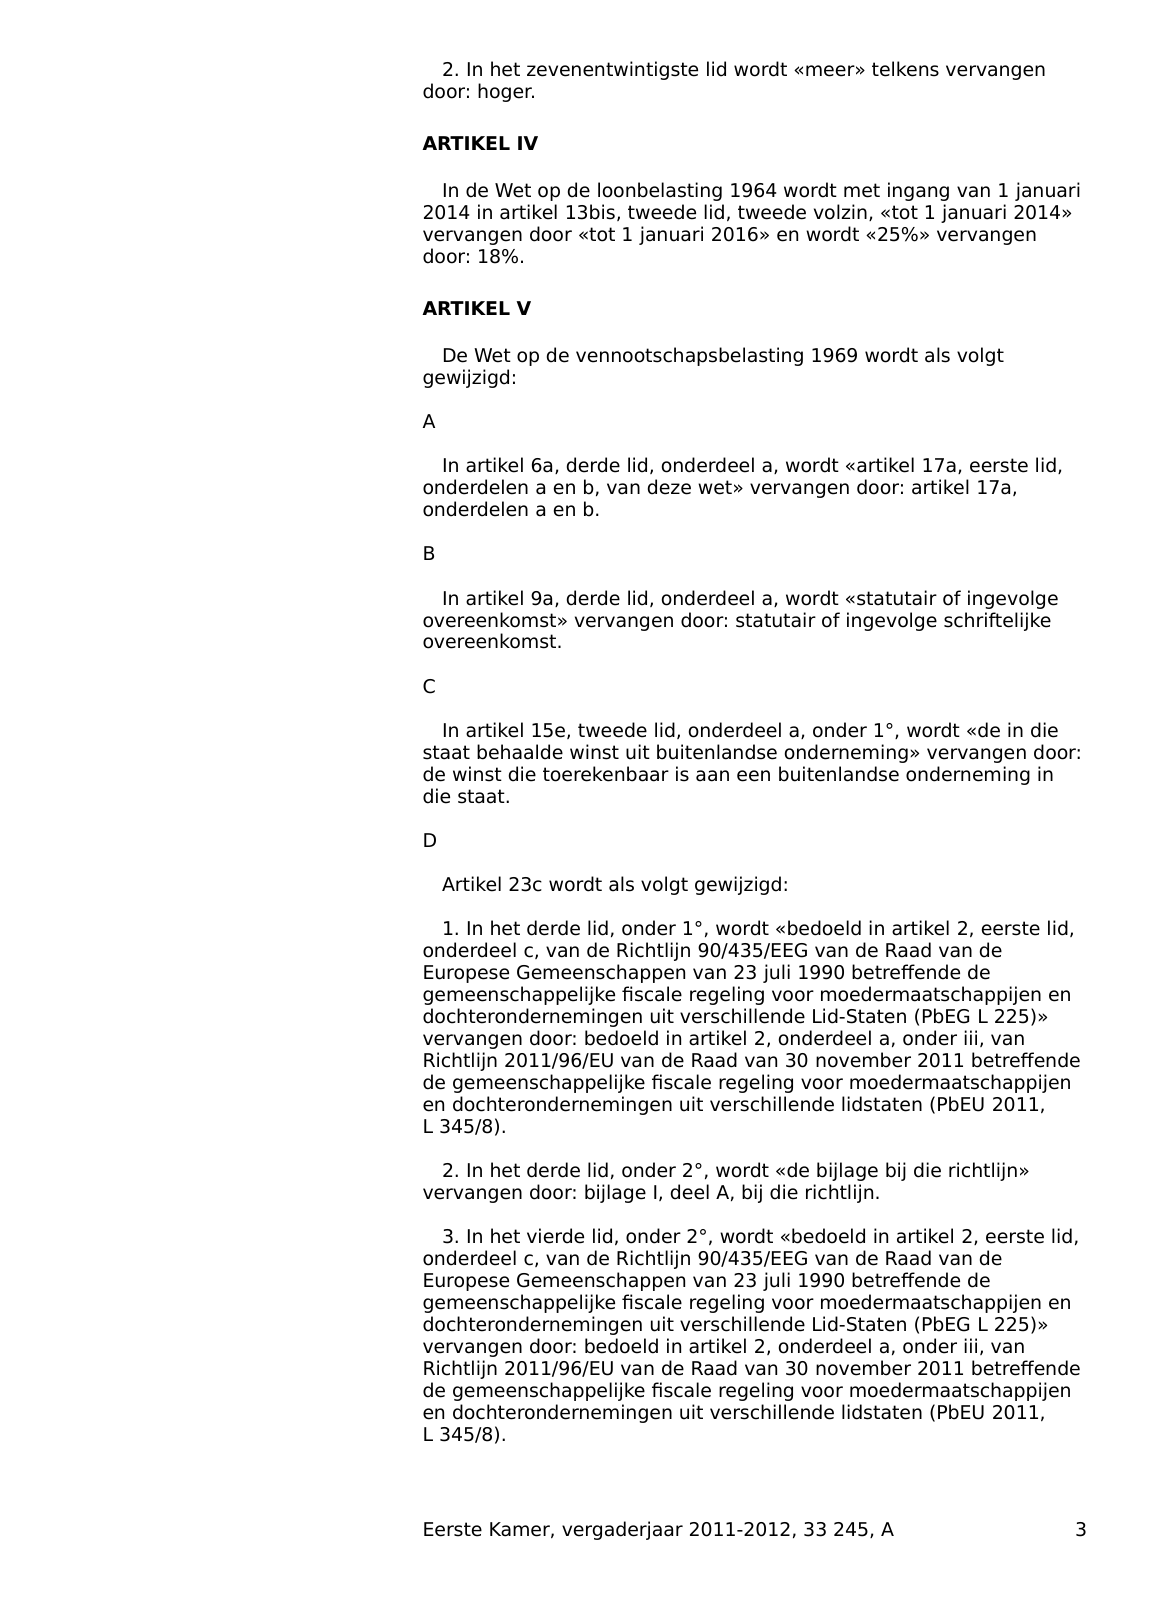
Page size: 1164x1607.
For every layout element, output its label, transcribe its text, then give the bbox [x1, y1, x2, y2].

text B [422, 543, 1087, 565]
text De Wet op de vennootschapsbelasting 1969 wordt als volgt gewijzigd: [422, 345, 1087, 389]
text In artikel 6a, derde lid, onderdeel a, wordt «artikel 17a, eerste lid, onderdelen a en b, van deze wet» vervangen door: artikel 17a, onderdelen a en b. [422, 455, 1087, 521]
text In artikel 15e, tweede lid, onderdeel a, onder 1°, wordt «de in die staat behaalde winst uit buitenlandse onderneming» vervangen door: de winst die toerekenbaar is aan een buitenlandse onderneming in die staat. [422, 720, 1087, 808]
text A [422, 411, 1087, 433]
text Artikel 23c wordt als volgt gewijzigd: [422, 874, 1087, 896]
text D [422, 830, 1087, 852]
text In artikel 9a, derde lid, onderdeel a, wordt «statutair of ingevolge overeenkomst» vervangen door: statutair of ingevolge schriftelijke overeenkomst. [422, 587, 1087, 653]
text 1. In het derde lid, onder 1°, wordt «bedoeld in artikel 2, eerste lid, onderdeel c, van de Richtlijn 90/435/EEG van de Raad van de Europese Gemeenschappen van 23 juli 1990 betreffende de gemeenschappelijke fiscale regeling voor moedermaatschappijen en dochterondernemingen uit verschillende Lid-Staten (PbEG L 225)» vervangen door: bedoeld in artikel 2, onderdeel a, onder iii, van Richtlijn 2011/96/EU van de Raad van 30 november 2011 betreffende de gemeenschappelijke fiscale regeling voor moedermaatschappijen en dochterondernemingen uit verschillende lidstaten (PbEU 2011, L 345/8). [422, 918, 1087, 1138]
text In de Wet op de loonbelasting 1964 wordt met ingang van 1 januari 2014 in artikel 13bis, tweede lid, tweede volzin, «tot 1 januari 2014» vervangen door «tot 1 januari 2016» en wordt «25%» vervangen door: 18%. [422, 180, 1087, 268]
text 2. In het zevenentwintigste lid wordt «meer» telkens vervangen door: hoger. [422, 59, 1087, 103]
text C [422, 676, 1087, 698]
subtitle ARTIKEL IV [422, 133, 1087, 155]
subtitle ARTIKEL V [422, 298, 1087, 320]
text 3. In het vierde lid, onder 2°, wordt «bedoeld in artikel 2, eerste lid, onderdeel c, van de Richtlijn 90/435/EEG van de Raad van de Europese Gemeenschappen van 23 juli 1990 betreffende de gemeenschappelijke fiscale regeling voor moedermaatschappijen en dochterondernemingen uit verschillende Lid-Staten (PbEG L 225)» vervangen door: bedoeld in artikel 2, onderdeel a, onder iii, van Richtlijn 2011/96/EU van de Raad van 30 november 2011 betreffende de gemeenschappelijke fiscale regeling voor moedermaatschappijen en dochterondernemingen uit verschillende lidstaten (PbEU 2011, L 345/8). [422, 1226, 1087, 1446]
text 2. In het derde lid, onder 2°, wordt «de bijlage bij die richtlijn» vervangen door: bijlage I, deel A, bij die richtlijn. [422, 1160, 1087, 1204]
